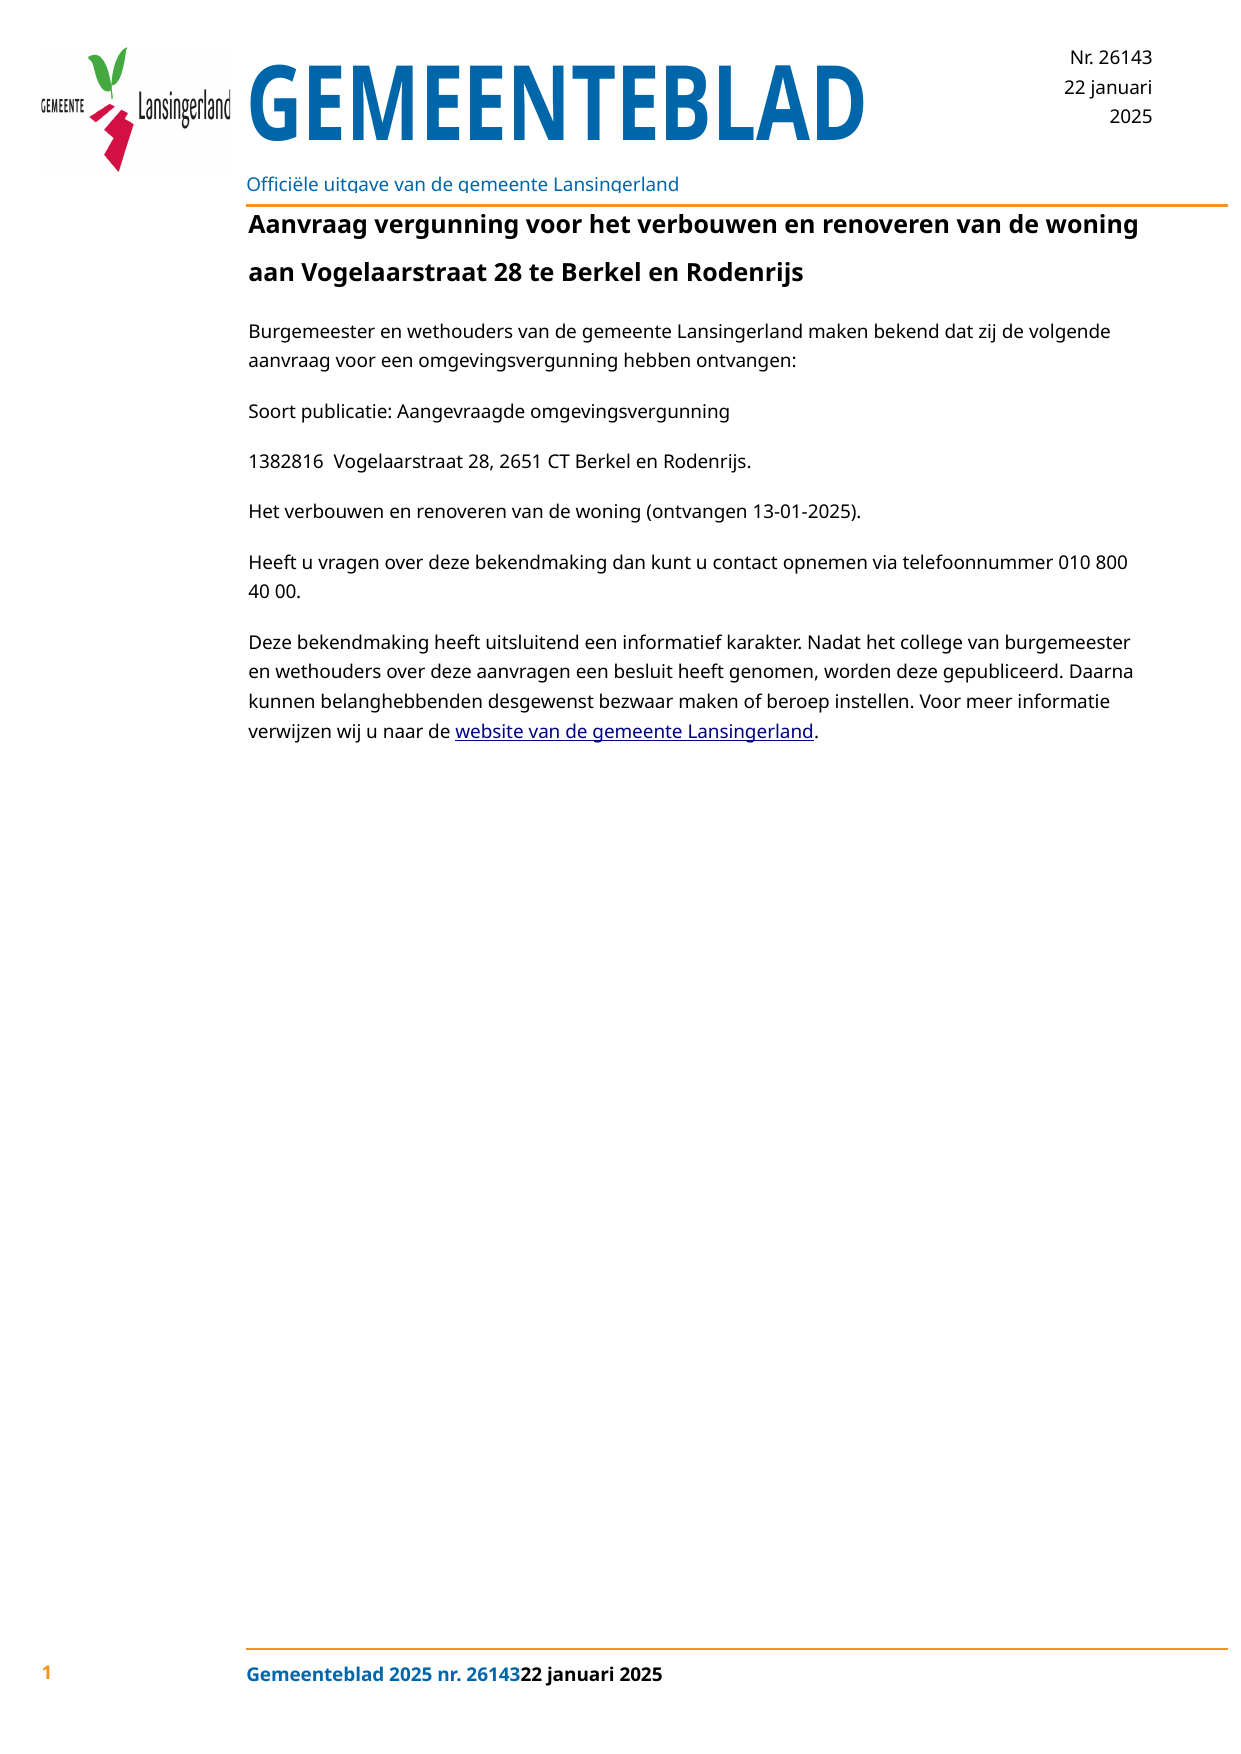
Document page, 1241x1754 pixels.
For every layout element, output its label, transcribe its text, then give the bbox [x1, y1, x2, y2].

picture [41, 47, 231, 172]
text 1382816 Vogelaarstraat 28, 2651 CT Berkel en Rodenrijs. [248, 448, 1152, 474]
text Deze bekendmaking heeft uitsluitend een informatief karakter. Nadat het college van burgemeester en wethouders over deze aanvragen een besluit heeft genomen, worden deze gepubliceerd. Daarna kunnen belanghebbenden desgewenst bezwaar maken of beroep instellen. Voor meer informatie verwijzen wij u naar de website van de gemeente Lansingerland. [248, 629, 1152, 744]
text Heeft u vragen over deze bekendmaking dan kunt u contact opnemen via telefoonnummer 010 800 40 00. [248, 549, 1152, 604]
text Burgemeester en wethouders van de gemeente Lansingerland maken bekend dat zij de volgende aanvraag voor een omgevingsvergunning hebben ontvangen: [248, 318, 1152, 373]
text Het verbouwen en renoveren van de woning (ontvangen 13-01-2025). [248, 499, 1152, 524]
text Aanvraag vergunning voor het verbouwen en renoveren van de woning aan Vogelaarstraat 28 te Berkel en Rodenrijs [248, 207, 1152, 288]
text Soort publicatie: Aangevraagde omgevingsvergunning [248, 398, 1152, 424]
